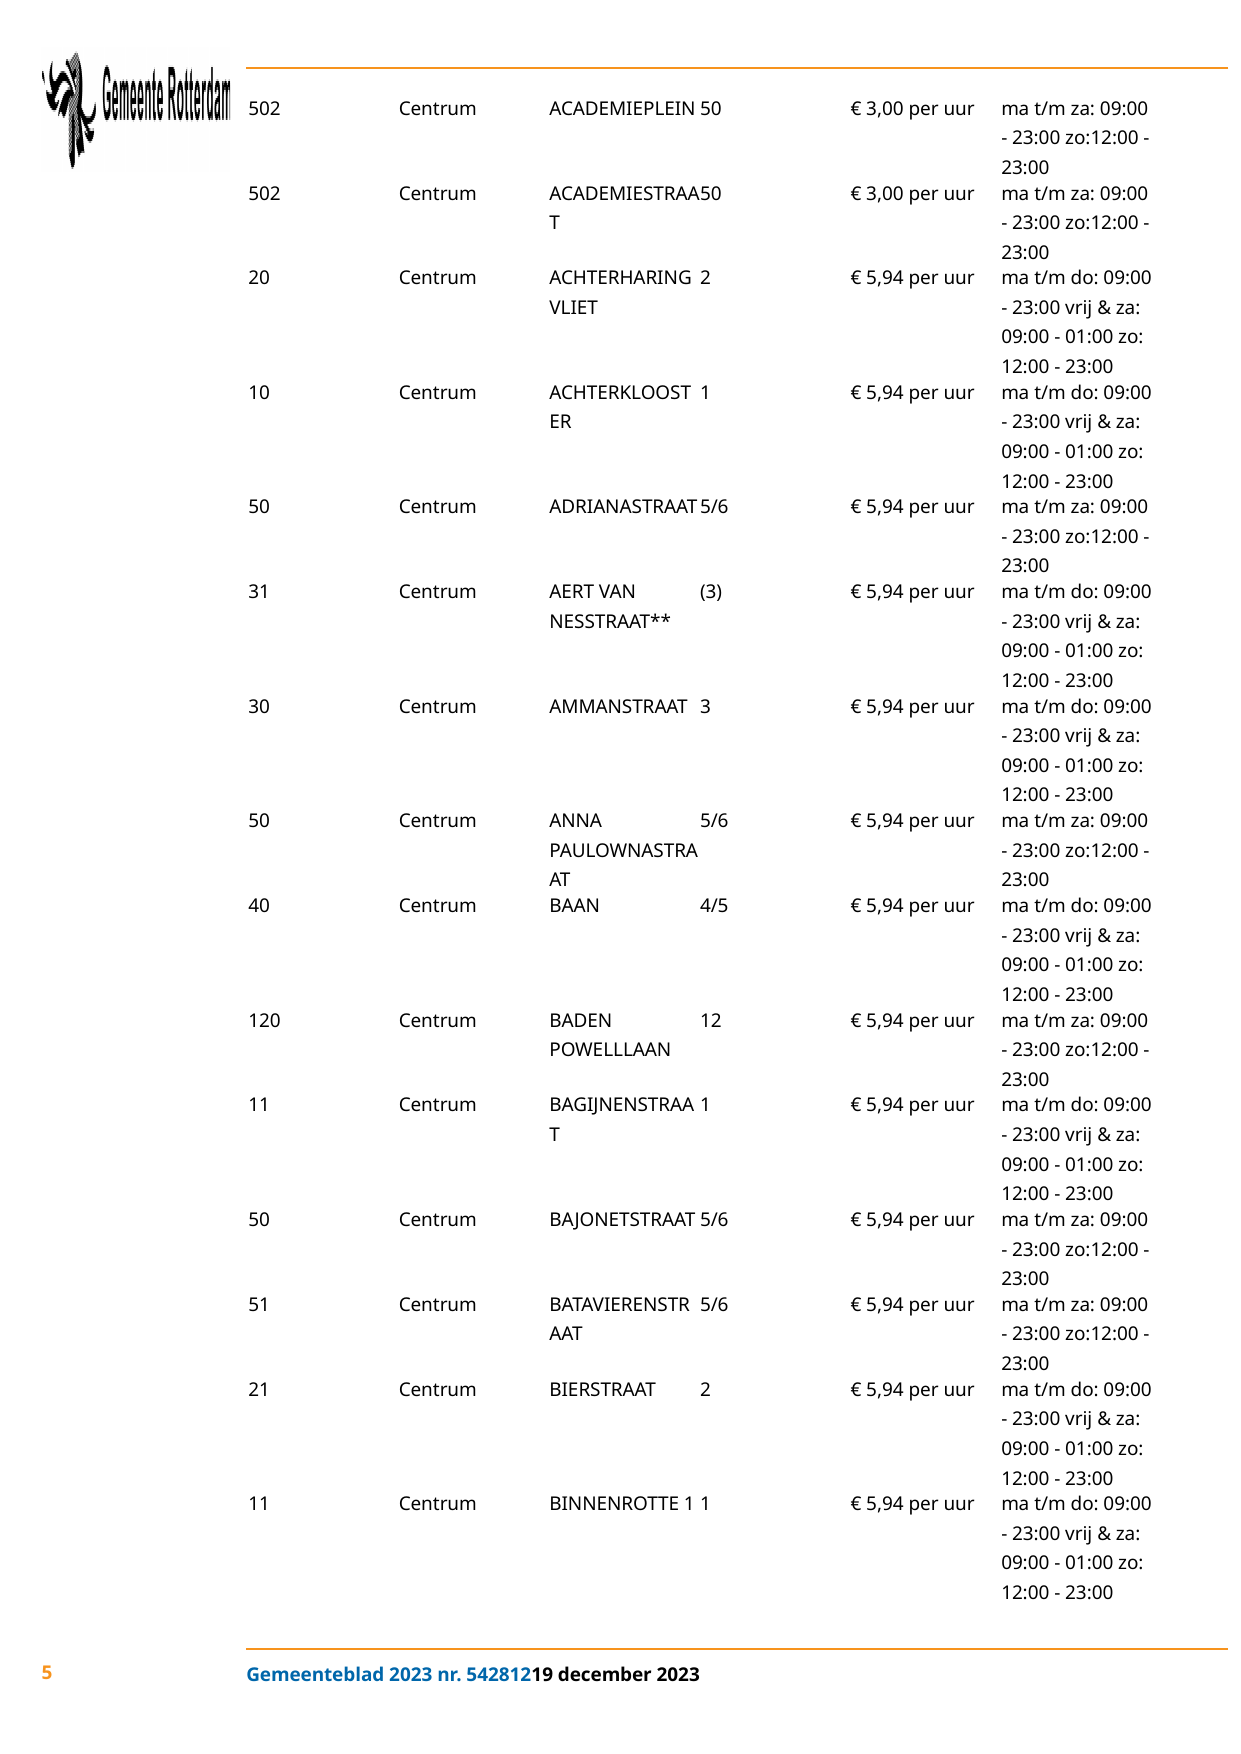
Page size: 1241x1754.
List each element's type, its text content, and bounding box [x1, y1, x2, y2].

table_cell ACHTERKLOOSTER [549, 379, 700, 493]
table_cell Centrum [399, 808, 549, 892]
table_cell € 5,94 per uur [850, 1092, 1001, 1206]
table_cell ma t/m do: 09:00 - 23:00 vrij & za: 09:00 - 01:00 zo: 12:00 - 23:00 [1001, 265, 1152, 379]
table_cell Centrum [399, 1291, 549, 1376]
table_cell 50 [700, 180, 850, 264]
table_cell € 5,94 per uur [850, 379, 1001, 493]
table_cell 30 [248, 693, 398, 807]
table_cell 21 [248, 1376, 398, 1490]
table_cell ma t/m do: 09:00 - 23:00 vrij & za: 09:00 - 01:00 zo: 12:00 - 23:00 [1001, 579, 1152, 693]
table_cell 31 [248, 579, 398, 693]
table_cell € 3,00 per uur [850, 180, 1001, 264]
table_cell ma t/m do: 09:00 - 23:00 vrij & za: 09:00 - 01:00 zo: 12:00 - 23:00 [1001, 892, 1152, 1007]
table_cell Centrum [399, 1490, 549, 1605]
table_cell 20 [248, 265, 398, 379]
table_cell € 5,94 per uur [850, 1490, 1001, 1605]
table_cell 4/5 [700, 892, 850, 1007]
table_cell 5/6 [700, 1291, 850, 1376]
table_cell 51 [248, 1291, 398, 1376]
table_cell 40 [248, 892, 398, 1007]
table_cell Centrum [399, 693, 549, 807]
table_cell ma t/m do: 09:00 - 23:00 vrij & za: 09:00 - 01:00 zo: 12:00 - 23:00 [1001, 1490, 1152, 1605]
table_cell AMMANSTRAAT [549, 693, 700, 807]
table_cell Centrum [399, 1007, 549, 1092]
table_cell ma t/m za: 09:00 - 23:00 zo:12:00 - 23:00 [1001, 1291, 1152, 1376]
table_cell € 5,94 per uur [850, 579, 1001, 693]
table_cell ma t/m do: 09:00 - 23:00 vrij & za: 09:00 - 01:00 zo: 12:00 - 23:00 [1001, 1092, 1152, 1206]
table_cell € 5,94 per uur [850, 1376, 1001, 1490]
table_cell Centrum [399, 1092, 549, 1206]
table_cell BIERSTRAAT [549, 1376, 700, 1490]
table_cell (3) [700, 579, 850, 693]
table_cell BAJONETSTRAAT [549, 1206, 700, 1291]
table_cell BATAVIERENSTRAAT [549, 1291, 700, 1376]
table_cell Centrum [399, 494, 549, 578]
table_cell 1 [700, 379, 850, 493]
table_cell 2 [700, 1376, 850, 1490]
table_cell Centrum [399, 95, 549, 180]
table_cell ma t/m za: 09:00 - 23:00 zo:12:00 - 23:00 [1001, 494, 1152, 578]
table_cell BINNENROTTE 1 [549, 1490, 700, 1605]
picture [41, 47, 231, 172]
table_cell 50 [248, 1206, 398, 1291]
table_cell AERT VAN NESSTRAAT** [549, 579, 700, 693]
table_cell ma t/m za: 09:00 - 23:00 zo:12:00 - 23:00 [1001, 95, 1152, 180]
table_cell 50 [700, 95, 850, 180]
table_cell BADEN POWELLLAAN [549, 1007, 700, 1092]
table_cell 2 [700, 265, 850, 379]
table_cell 5/6 [700, 808, 850, 892]
table_cell ma t/m do: 09:00 - 23:00 vrij & za: 09:00 - 01:00 zo: 12:00 - 23:00 [1001, 693, 1152, 807]
table_cell 10 [248, 379, 398, 493]
table_cell ADRIANASTRAAT [549, 494, 700, 578]
table_cell € 5,94 per uur [850, 892, 1001, 1007]
table_cell Centrum [399, 379, 549, 493]
table_cell 502 [248, 95, 398, 180]
table_cell € 5,94 per uur [850, 693, 1001, 807]
table_cell € 3,00 per uur [850, 95, 1001, 180]
table_cell ACADEMIEPLEIN [549, 95, 700, 180]
table_cell 1 [700, 1092, 850, 1206]
table_cell ma t/m za: 09:00 - 23:00 zo:12:00 - 23:00 [1001, 180, 1152, 264]
table_cell ma t/m do: 09:00 - 23:00 vrij & za: 09:00 - 01:00 zo: 12:00 - 23:00 [1001, 379, 1152, 493]
table_cell € 5,94 per uur [850, 808, 1001, 892]
table_cell 50 [248, 808, 398, 892]
table_cell € 5,94 per uur [850, 494, 1001, 578]
table_cell ma t/m za: 09:00 - 23:00 zo:12:00 - 23:00 [1001, 808, 1152, 892]
table_cell BAGIJNENSTRAAT [549, 1092, 700, 1206]
table_cell 502 [248, 180, 398, 264]
table_cell 120 [248, 1007, 398, 1092]
table_cell ma t/m do: 09:00 - 23:00 vrij & za: 09:00 - 01:00 zo: 12:00 - 23:00 [1001, 1376, 1152, 1490]
table_cell 50 [248, 494, 398, 578]
table_cell Centrum [399, 579, 549, 693]
table_cell BAAN [549, 892, 700, 1007]
table_cell € 5,94 per uur [850, 1206, 1001, 1291]
table_cell € 5,94 per uur [850, 265, 1001, 379]
table_cell ACHTERHARINGVLIET [549, 265, 700, 379]
table_cell ma t/m za: 09:00 - 23:00 zo:12:00 - 23:00 [1001, 1007, 1152, 1092]
table_cell € 5,94 per uur [850, 1291, 1001, 1376]
table_cell ANNA PAULOWNASTRAAT [549, 808, 700, 892]
table_cell Centrum [399, 1206, 549, 1291]
table_cell ma t/m za: 09:00 - 23:00 zo:12:00 - 23:00 [1001, 1206, 1152, 1291]
table_cell 5/6 [700, 494, 850, 578]
table_cell 11 [248, 1490, 398, 1605]
table_cell Centrum [399, 180, 549, 264]
table_cell € 5,94 per uur [850, 1007, 1001, 1092]
table_cell ACADEMIESTRAAT [549, 180, 700, 264]
table_cell 12 [700, 1007, 850, 1092]
table_cell 11 [248, 1092, 398, 1206]
table_cell 1 [700, 1490, 850, 1605]
table_cell 5/6 [700, 1206, 850, 1291]
table_cell Centrum [399, 265, 549, 379]
table_cell Centrum [399, 892, 549, 1007]
table_cell 3 [700, 693, 850, 807]
table_cell Centrum [399, 1376, 549, 1490]
